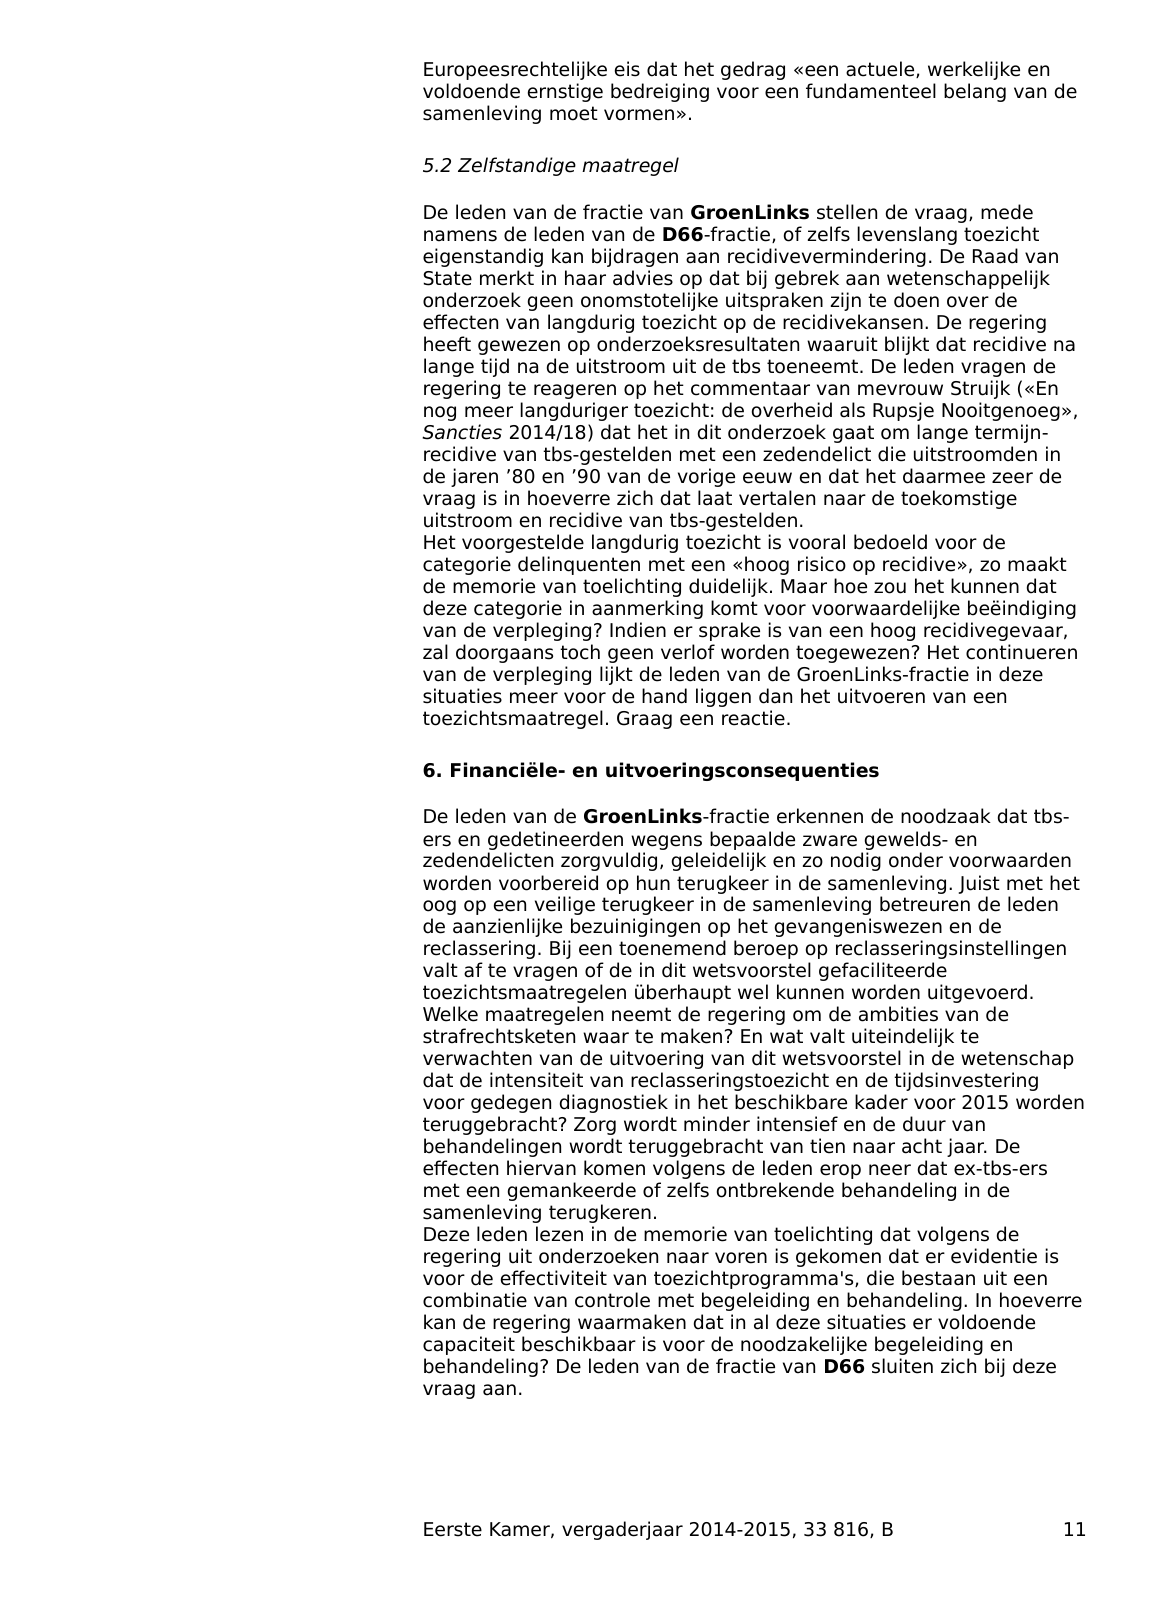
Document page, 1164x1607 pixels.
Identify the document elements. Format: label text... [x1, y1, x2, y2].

text De leden van de GroenLinks-fractie erkennen de noodzaak dat tbs-ers en gedetineerden wegens bepaalde zware gewelds- en zedendelicten zorgvuldig, geleidelijk en zo nodig onder voorwaarden worden voorbereid op hun terugkeer in de samenleving. Juist met het oog op een veilige terugkeer in de samenleving betreuren de leden de aanzienlijke bezuinigingen op het gevangeniswezen en de reclassering. Bij een toenemend beroep op reclasseringsinstellingen valt af te vragen of de in dit wetsvoorstel gefaciliteerde toezichtsmaatregelen überhaupt wel kunnen worden uitgevoerd. Welke maatregelen neemt de regering om de ambities van de strafrechtsketen waar te maken? En wat valt uiteindelijk te verwachten van de uitvoering van dit wetsvoorstel in de wetenschap dat de intensiteit van reclasseringstoezicht en de tijdsinvestering voor gedegen diagnostiek in het beschikbare kader voor 2015 worden teruggebracht? Zorg wordt minder intensief en de duur van behandelingen wordt teruggebracht van tien naar acht jaar. De effecten hiervan komen volgens de leden erop neer dat ex-tbs-ers met een gemankeerde of zelfs ontbrekende behandeling in de samenleving terugkeren. [422, 806, 1087, 1224]
text Het voorgestelde langdurig toezicht is vooral bedoeld voor de categorie delinquenten met een «hoog risico op recidive», zo maakt de memorie van toelichting duidelijk. Maar hoe zou het kunnen dat deze categorie in aanmerking komt voor voorwaardelijke beëindiging van de verpleging? Indien er sprake is van een hoog recidivegevaar, zal doorgaans toch geen verlof worden toegewezen? Het continueren van de verpleging lijkt de leden van de GroenLinks-fractie in deze situaties meer voor de hand liggen dan het uitvoeren van een toezichtsmaatregel. Graag een reactie. [422, 532, 1087, 729]
text Europeesrechtelijke eis dat het gedrag «een actuele, werkelijke en voldoende ernstige bedreiging voor een fundamenteel belang van de samenleving moet vormen». [422, 59, 1087, 125]
text De leden van de fractie van GroenLinks stellen de vraag, mede namens de leden van de D66-fractie, of zelfs levenslang toezicht eigenstandig kan bijdragen aan recidivevermindering. De Raad van State merkt in haar advies op dat bij gebrek aan wetenschappelijk onderzoek geen onomstotelijke uitspraken zijn te doen over de effecten van langdurig toezicht op de recidivekansen. De regering heeft gewezen op onderzoeksresultaten waaruit blijkt dat recidive na lange tijd na de uitstroom uit de tbs toeneemt. De leden vragen de regering te reageren op het commentaar van mevrouw Struijk («En nog meer langduriger toezicht: de overheid als Rupsje Nooitgenoeg», Sancties 2014/18) dat het in dit onderzoek gaat om lange termijn-recidive van tbs-gestelden met een zedendelict die uitstroomden in de jaren ’80 en ’90 van de vorige eeuw en dat het daarmee zeer de vraag is in hoeverre zich dat laat vertalen naar de toekomstige uitstroom en recidive van tbs-gestelden. [422, 202, 1087, 532]
text Deze leden lezen in de memorie van toelichting dat volgens de regering uit onderzoeken naar voren is gekomen dat er evidentie is voor de effectiviteit van toezichtprogramma's, die bestaan uit een combinatie van controle met begeleiding en behandeling. In hoeverre kan de regering waarmaken dat in al deze situaties er voldoende capaciteit beschikbaar is voor de noodzakelijke begeleiding en behandeling? De leden van de fractie van D66 sluiten zich bij deze vraag aan. [422, 1224, 1087, 1400]
subtitle 5.2 Zelfstandige maatregel [422, 155, 1087, 177]
subtitle 6. Financiële- en uitvoeringsconsequenties [422, 759, 1087, 781]
